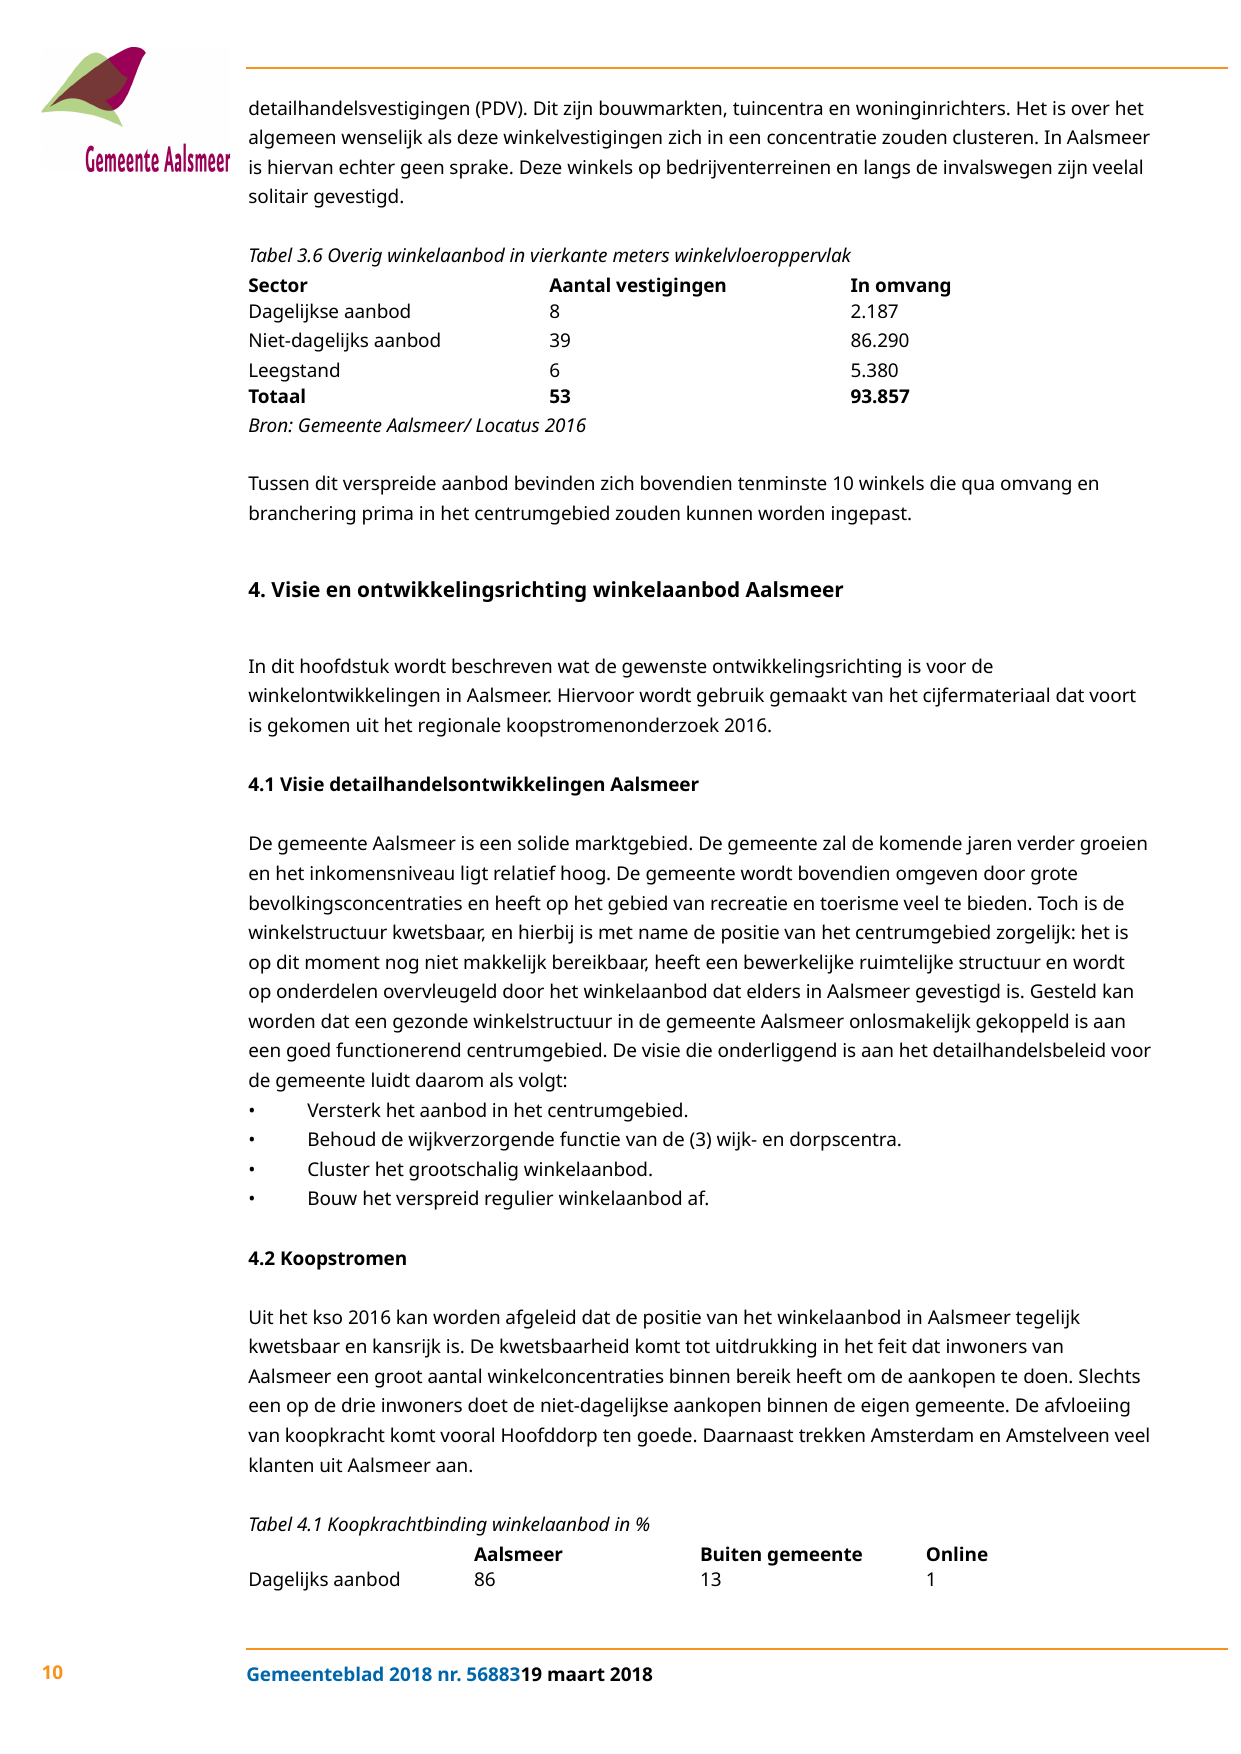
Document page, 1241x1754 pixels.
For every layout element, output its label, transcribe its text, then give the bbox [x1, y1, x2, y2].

table_header Aalsmeer [474, 1541, 700, 1566]
table_cell 2.187 86.290 5.380 [850, 298, 1152, 383]
table_cell 8 39 6 [549, 298, 850, 383]
table_cell Dagelijkse aanbod Niet-dagelijks aanbod Leegstand [248, 298, 549, 383]
list Versterk het aanbod in het centrumgebied. [248, 1097, 1152, 1123]
table_cell 1 [926, 1566, 1152, 1592]
list Cluster het grootschalig winkelaanbod. [248, 1156, 1152, 1182]
table_header Buiten gemeente [700, 1541, 926, 1566]
table_cell 13 [700, 1566, 926, 1592]
list Bouw het verspreid regulier winkelaanbod af. [248, 1186, 1152, 1211]
text 4.2 Koopstromen [248, 1245, 1152, 1271]
text Uit het kso 2016 kan worden afgeleid dat de positie van het winkelaanbod in Aalsmeer tegelijk kwetsbaar en kansrijk is. De kwetsbaarheid komt tot uitdrukking in het feit dat inwoners van Aalsmeer een groot aantal winkelconcentraties binnen bereik heeft om de aankopen te doen. Slechts een op de drie inwoners doet de niet-dagelijkse aankopen binnen de eigen gemeente. De afvloeiing van koopkracht komt vooral Hoofddorp ten goede. Daarnaast trekken Amsterdam en Amstelveen veel klanten uit Aalsmeer aan. [248, 1304, 1152, 1478]
text Tussen dit verspreide aanbod bevinden zich bovendien tenminste 10 winkels die qua omvang en branchering prima in het centrumgebied zouden kunnen worden ingepast. [248, 471, 1152, 526]
table_cell 86 [474, 1566, 700, 1592]
text detailhandelsvestigingen (PDV). Dit zijn bouwmarkten, tuincentra en woninginrichters. Het is over het algemeen wenselijk als deze winkelvestigingen zich in een concentratie zouden clusteren. In Aalsmeer is hiervan echter geen sprake. Deze winkels op bedrijventerreinen en langs de invalswegen zijn veelal solitair gevestigd. [248, 95, 1152, 209]
table_header Online [926, 1541, 1152, 1566]
table_cell Dagelijks aanbod [248, 1566, 474, 1592]
table_header In omvang [850, 273, 1152, 298]
text In dit hoofdstuk wordt beschreven wat de gewenste ontwikkelingsrichting is voor de winkelontwikkelingen in Aalsmeer. Hiervoor wordt gebruik gemaakt van het cijfermateriaal dat voort is gekomen uit het regionale koopstromenonderzoek 2016. [248, 653, 1152, 738]
text Tabel 4.1 Koopkrachtbinding winkelaanbod in % [248, 1511, 1152, 1537]
picture [41, 47, 231, 172]
table_cell 53 [549, 383, 850, 409]
table_cell 93.857 [850, 383, 1152, 409]
table_header Aantal vestigingen [549, 273, 850, 298]
table_header [248, 1541, 474, 1566]
text Tabel 3.6 Overig winkelaanbod in vierkante meters winkelvloeroppervlak [248, 243, 1152, 268]
table_cell Totaal [248, 383, 549, 409]
text 4. Visie en ontwikkelingsrichting winkelaanbod Aalsmeer [248, 575, 1152, 604]
list Behoud de wijkverzorgende functie van de (3) wijk- en dorpscentra. [248, 1126, 1152, 1152]
table_header Bron: Gemeente Aalsmeer/ Locatus 2016 [248, 412, 1152, 438]
text De gemeente Aalsmeer is een solide marktgebied. De gemeente zal de komende jaren verder groeien en het inkomensniveau ligt relatief hoog. De gemeente wordt bovendien omgeven door grote bevolkingsconcentraties en heeft op het gebied van recreatie en toerisme veel te bieden. Toch is de winkelstructuur kwetsbaar, en hierbij is met name de positie van het centrumgebied zorgelijk: het is op dit moment nog niet makkelijk bereikbaar, heeft een bewerkelijke ruimtelijke structuur en wordt op onderdelen overvleugeld door het winkelaanbod dat elders in Aalsmeer gevestigd is. Gesteld kan worden dat een gezonde winkelstructuur in de gemeente Aalsmeer onlosmakelijk gekoppeld is aan een goed functionerend centrumgebied. De visie die onderliggend is aan het detailhandelsbeleid voor de gemeente luidt daarom als volgt: [248, 831, 1152, 1093]
text 4.1 Visie detailhandelsontwikkelingen Aalsmeer [248, 771, 1152, 797]
table_header Sector [248, 273, 549, 298]
